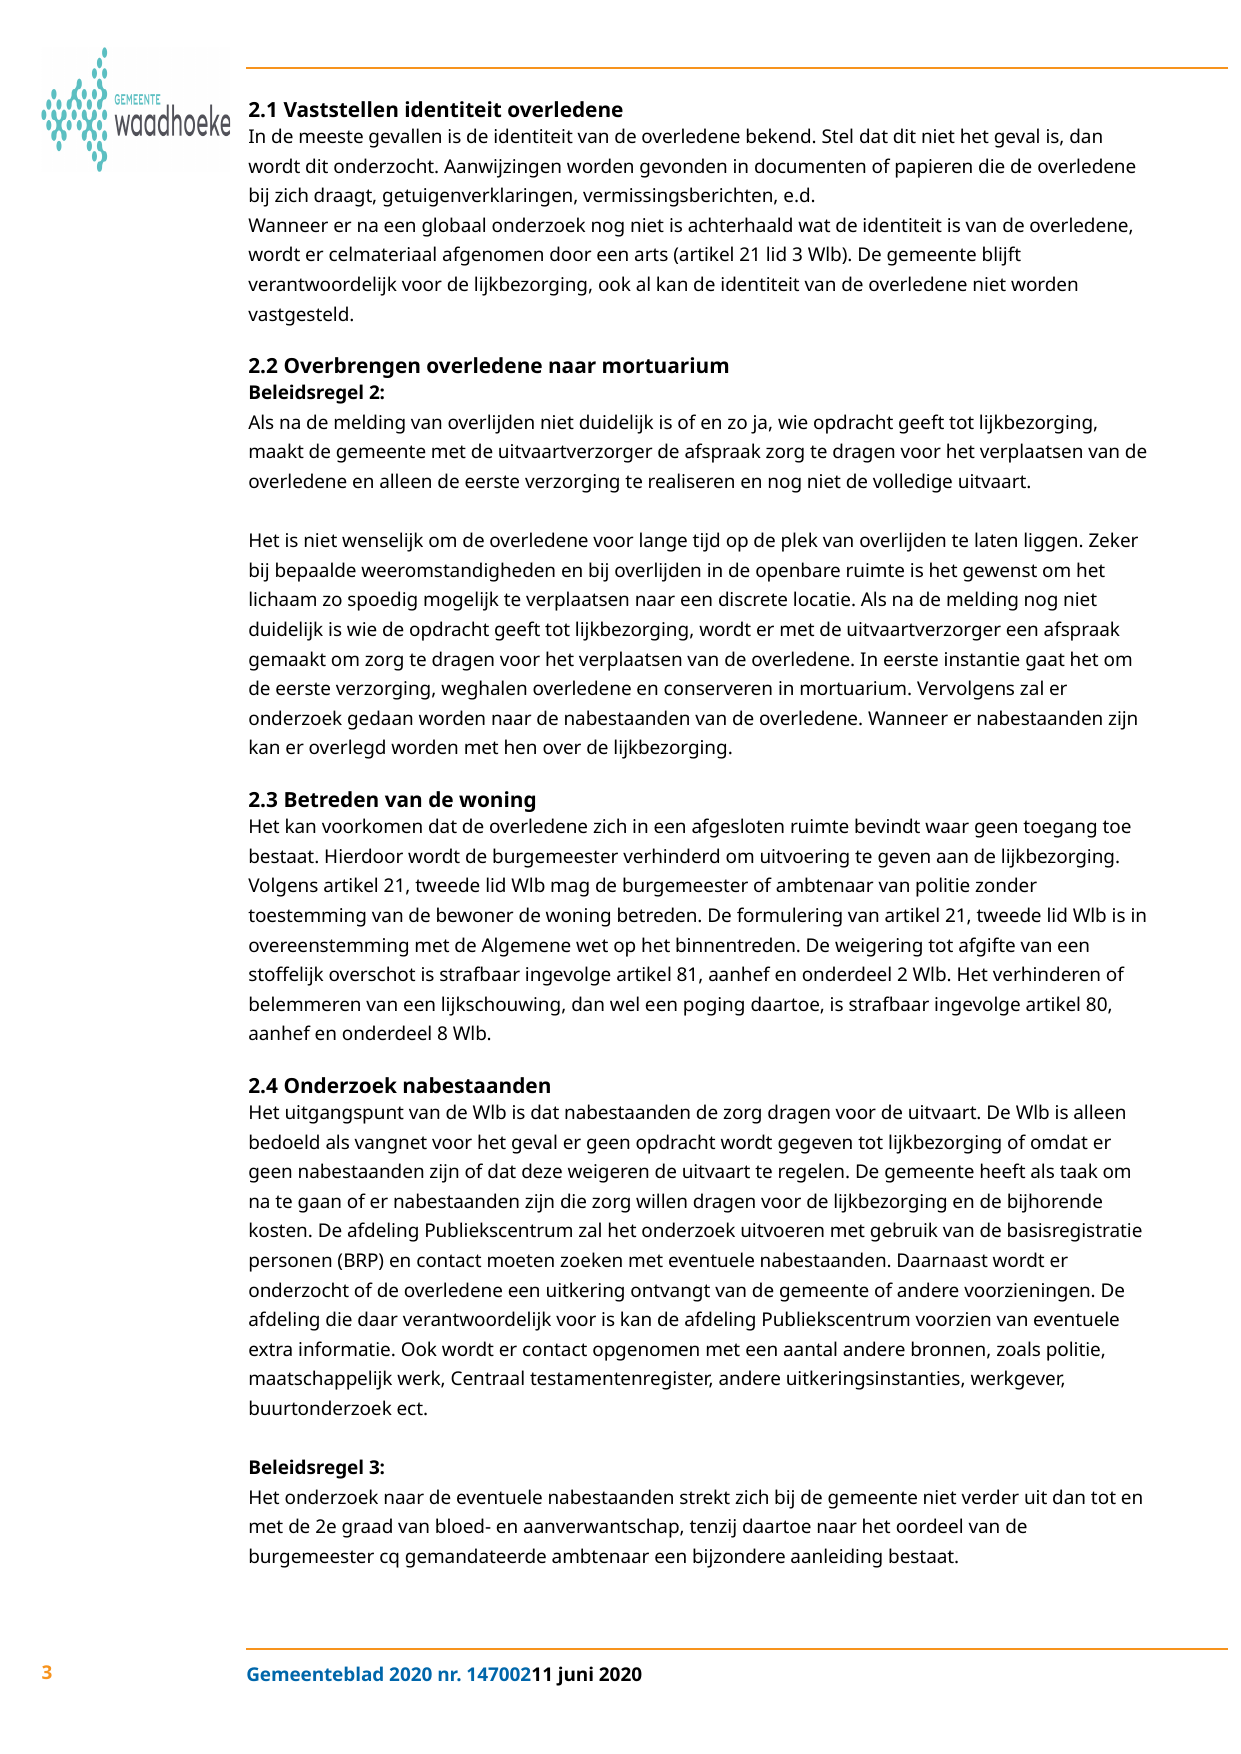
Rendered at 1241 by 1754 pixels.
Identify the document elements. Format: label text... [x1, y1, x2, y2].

text Het uitgangspunt van de Wlb is dat nabestaanden de zorg dragen voor de uitvaart. De Wlb is alleen bedoeld als vangnet voor het geval er geen opdracht wordt gegeven tot lijkbezorging of omdat er geen nabestaanden zijn of dat deze weigeren de uitvaart te regelen. De gemeente heeft als taak om na te gaan of er nabestaanden zijn die zorg willen dragen voor de lijkbezorging en de bijhorende kosten. De afdeling Publiekscentrum zal het onderzoek uitvoeren met gebruik van de basisregistratie personen (BRP) en contact moeten zoeken met eventuele nabestaanden. Daarnaast wordt er onderzocht of de overledene een uitkering ontvangt van de gemeente of andere voorzieningen. De afdeling die daar verantwoordelijk voor is kan de afdeling Publiekscentrum voorzien van eventuele extra informatie. Ook wordt er contact opgenomen met een aantal andere bronnen, zoals politie, maatschappelijk werk, Centraal testamentenregister, andere uitkeringsinstanties, werkgever, buurtonderzoek ect. [248, 1099, 1152, 1421]
picture [41, 47, 231, 172]
text Wanneer er na een globaal onderzoek nog niet is achterhaald wat de identiteit is van de overledene, wordt er celmateriaal afgenomen door een arts (artikel 21 lid 3 Wlb). De gemeente blijft verantwoordelijk voor de lijkbezorging, ook al kan de identiteit van de overledene niet worden vastgesteld. [248, 212, 1152, 326]
text Het kan voorkomen dat de overledene zich in een afgesloten ruimte bevindt waar geen toegang toe bestaat. Hierdoor wordt de burgemeester verhinderd om uitvoering te geven aan de lijkbezorging. Volgens artikel 21, tweede lid Wlb mag de burgemeester of ambtenaar van politie zonder toestemming van de bewoner de woning betreden. De formulering van artikel 21, tweede lid Wlb is in overeenstemming met de Algemene wet op het binnentreden. De weigering tot afgifte van een stoffelijk overschot is strafbaar ingevolge artikel 81, aanhef en onderdeel 2 Wlb. Het verhinderen of belemmeren van een lijkschouwing, dan wel een poging daartoe, is strafbaar ingevolge artikel 80, aanhef en onderdeel 8 Wlb. [248, 813, 1152, 1046]
text 2.4 Onderzoek nabestaanden [248, 1071, 1152, 1099]
text Beleidsregel 2: [248, 379, 1152, 405]
text Het onderzoek naar de eventuele nabestaanden strekt zich bij de gemeente niet verder uit dan tot en met de 2e graad van bloed- en aanverwantschap, tenzij daartoe naar het oordeel van de burgemeester cq gemandateerde ambtenaar een bijzondere aanleiding bestaat. [248, 1484, 1152, 1569]
text Beleidsregel 3: [248, 1454, 1152, 1480]
text 2.1 Vaststellen identiteit overledene [248, 95, 1152, 123]
text Het is niet wenselijk om de overledene voor lange tijd op de plek van overlijden te laten liggen. Zeker bij bepaalde weeromstandigheden en bij overlijden in de openbare ruimte is het gewenst om het lichaam zo spoedig mogelijk te verplaatsen naar een discrete locatie. Als na de melding nog niet duidelijk is wie de opdracht geeft tot lijkbezorging, wordt er met de uitvaartverzorger een afspraak gemaakt om zorg te dragen voor het verplaatsen van de overledene. In eerste instantie gaat het om de eerste verzorging, weghalen overledene en conserveren in mortuarium. Vervolgens zal er onderzoek gedaan worden naar de nabestaanden van de overledene. Wanneer er nabestaanden zijn kan er overlegd worden met hen over de lijkbezorging. [248, 527, 1152, 760]
text 2.2 Overbrengen overledene naar mortuarium [248, 351, 1152, 379]
text 2.3 Betreden van de woning [248, 785, 1152, 813]
text In de meeste gevallen is de identiteit van de overledene bekend. Stel dat dit niet het geval is, dan wordt dit onderzocht. Aanwijzingen worden gevonden in documenten of papieren die de overledene bij zich draagt, getuigenverklaringen, vermissingsberichten, e.d. [248, 123, 1152, 208]
text Als na de melding van overlijden niet duidelijk is of en zo ja, wie opdracht geeft tot lijkbezorging, maakt de gemeente met de uitvaartverzorger de afspraak zorg te dragen voor het verplaatsen van de overledene en alleen de eerste verzorging te realiseren en nog niet de volledige uitvaart. [248, 409, 1152, 494]
